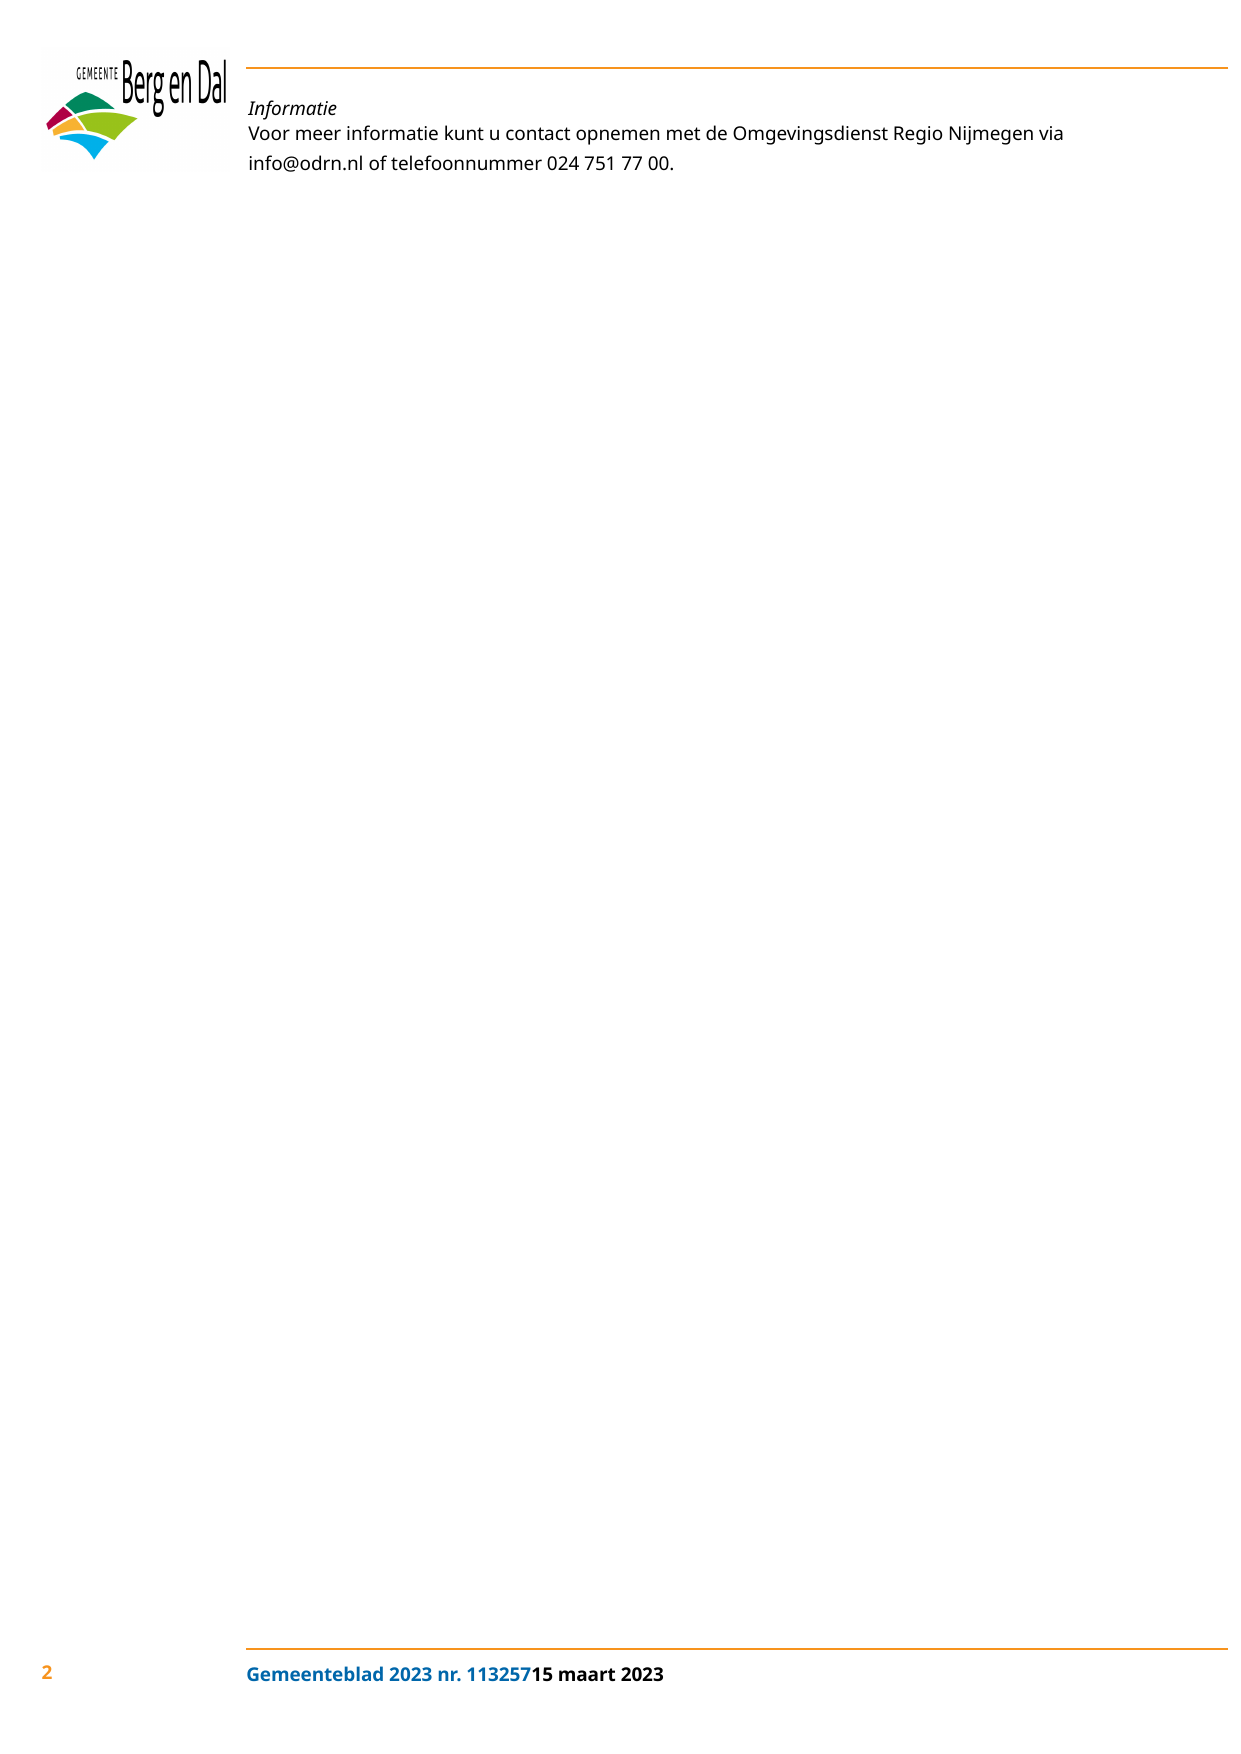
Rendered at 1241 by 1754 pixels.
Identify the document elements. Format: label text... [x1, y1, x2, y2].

picture [41, 47, 231, 172]
text Informatie [248, 95, 1152, 121]
text Voor meer informatie kunt u contact opnemen met de Omgevingsdienst Regio Nijmegen via info@odrn.nl of telefoonnummer 024 751 77 00. [248, 121, 1152, 176]
